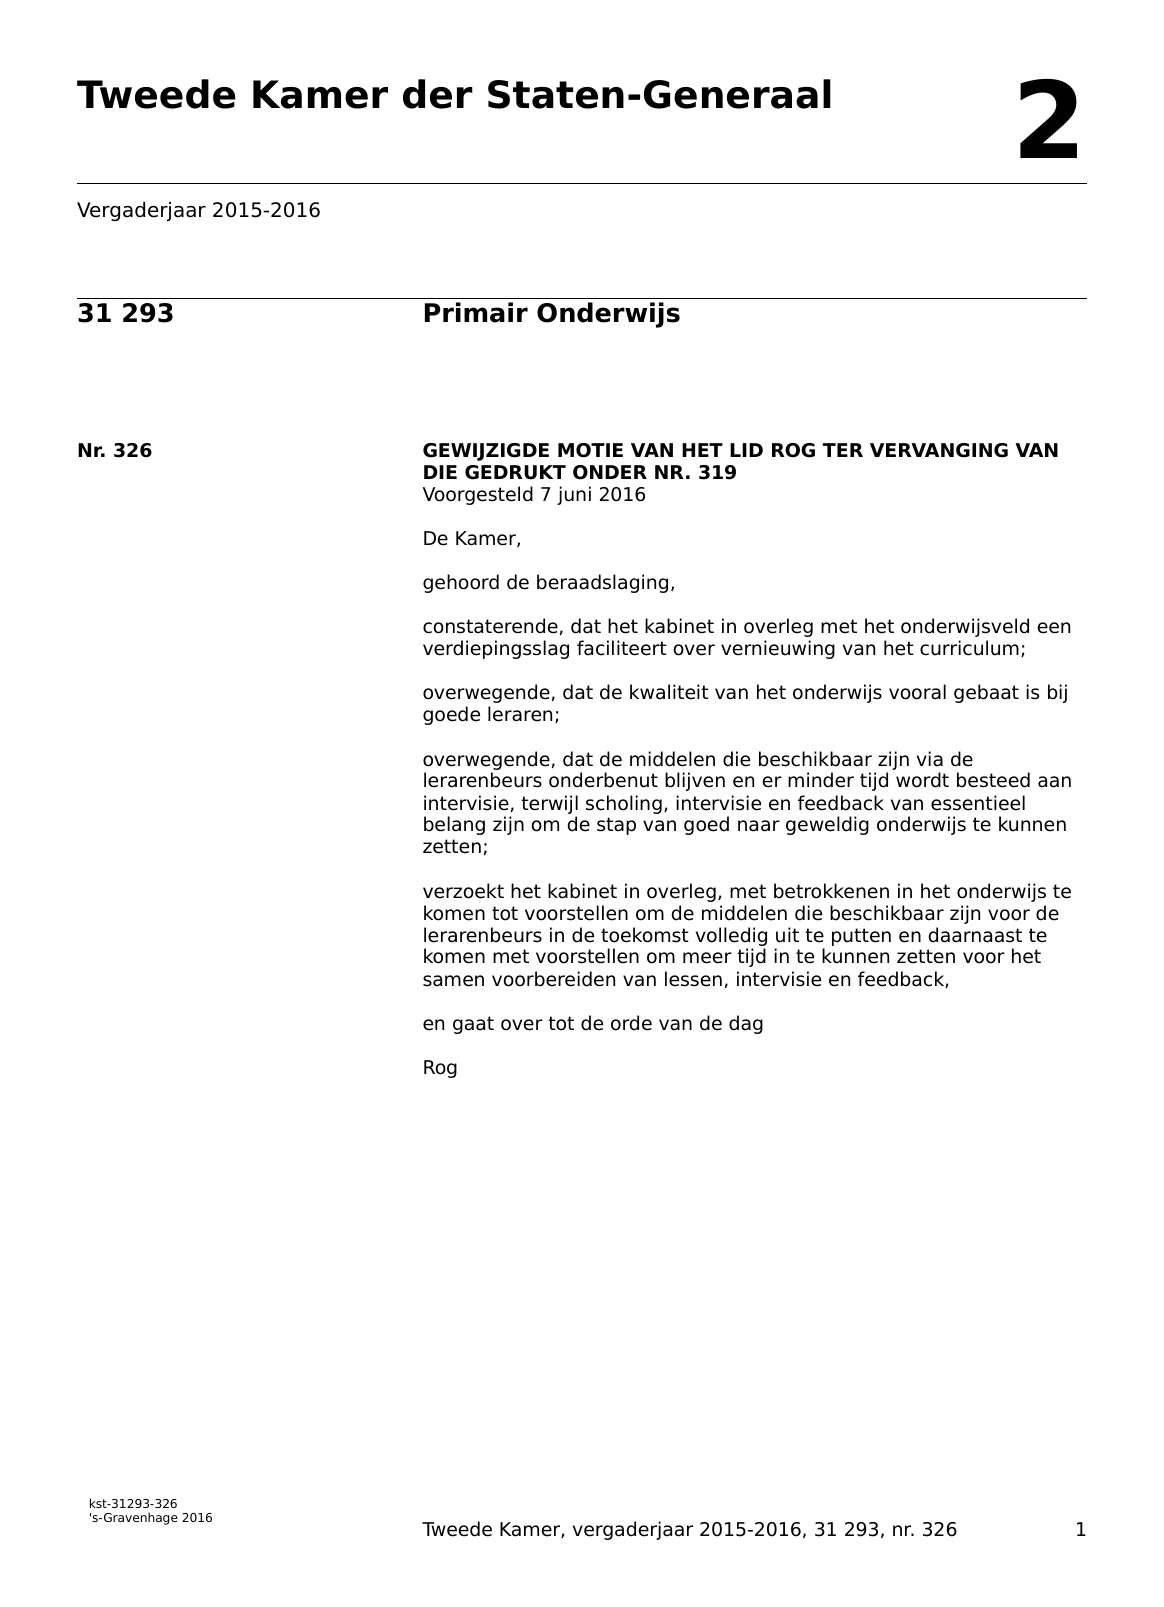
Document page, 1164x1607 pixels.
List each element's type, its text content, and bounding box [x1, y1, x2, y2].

text verzoekt het kabinet in overleg, met betrokkenen in het onderwijs te komen tot voorstellen om de middelen die beschikbaar zijn voor de lerarenbeurs in de toekomst volledig uit te putten en daarnaast te komen met voorstellen om meer tijd in te kunnen zetten voor het samen voorbereiden van lessen, intervisie en feedback, [422, 881, 1087, 990]
table_cell Vergaderjaar 2015-2016 [77, 184, 1087, 298]
text Voorgesteld 7 juni 2016 [422, 484, 1087, 506]
text overwegende, dat de middelen die beschikbaar zijn via de lerarenbeurs onderbenut blijven en er minder tijd wordt besteed aan intervisie, terwijl scholing, intervisie en feedback van essentieel belang zijn om de stap van goed naar geweldig onderwijs te kunnen zetten; [422, 748, 1087, 858]
table_header 2 [886, 59, 1087, 183]
table_header Tweede Kamer der Staten-Generaal [77, 59, 886, 183]
text en gaat over tot de orde van de dag [422, 1013, 1087, 1034]
text constaterende, dat het kabinet in overleg met het onderwijsveld een verdiepingsslag faciliteert over vernieuwing van het curriculum; [422, 616, 1087, 660]
text kst-31293-326 [88, 1497, 323, 1511]
text overwegende, dat de kwaliteit van het onderwijs vooral gebaat is bij goede leraren; [422, 682, 1087, 726]
text gehoord de beraadslaging, [422, 572, 1087, 594]
text De Kamer, [422, 528, 1087, 550]
text 's-Gravenhage 2016 [88, 1511, 323, 1525]
subtitle 31 293 Primair Onderwijs [77, 299, 1087, 329]
subtitle Nr. 326 GEWIJZIGDE MOTIE VAN HET LID ROG TER VERVANGING VAN DIE GEDRUKT ONDER NR. 319 [77, 440, 1087, 484]
text Rog [422, 1057, 1087, 1079]
